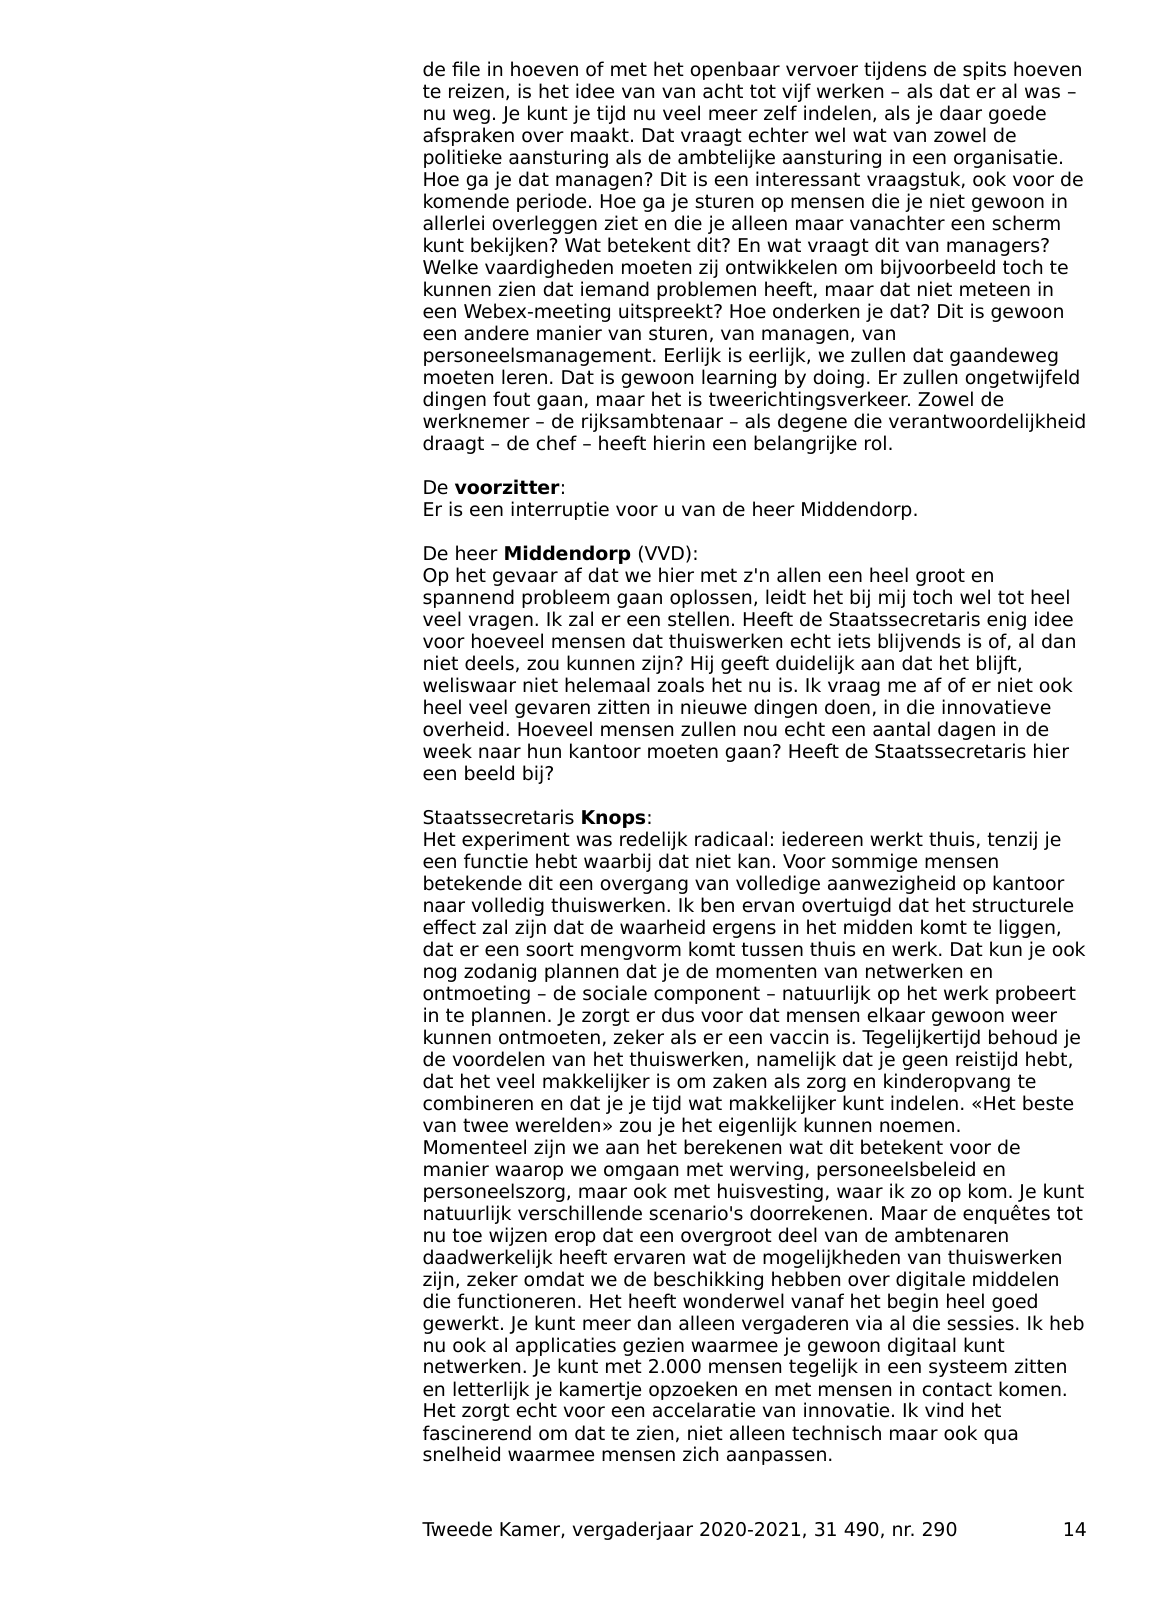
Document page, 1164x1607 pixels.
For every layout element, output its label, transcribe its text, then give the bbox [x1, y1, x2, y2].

text Op het gevaar af dat we hier met z'n allen een heel groot en spannend probleem gaan oplossen, leidt het bij mij toch wel tot heel veel vragen. Ik zal er een stellen. Heeft de Staatssecretaris enig idee voor hoeveel mensen dat thuiswerken echt iets blijvends is of, al dan niet deels, zou kunnen zijn? Hij geeft duidelijk aan dat het blijft, weliswaar niet helemaal zoals het nu is. Ik vraag me af of er niet ook heel veel gevaren zitten in nieuwe dingen doen, in die innovatieve overheid. Hoeveel mensen zullen nou echt een aantal dagen in de week naar hun kantoor moeten gaan? Heeft de Staatssecretaris hier een beeld bij? [422, 565, 1087, 785]
text De voorzitter: [422, 477, 1087, 499]
text de file in hoeven of met het openbaar vervoer tijdens de spits hoeven te reizen, is het idee van van acht tot vijf werken – als dat er al was – nu weg. Je kunt je tijd nu veel meer zelf indelen, als je daar goede afspraken over maakt. Dat vraagt echter wel wat van zowel de politieke aansturing als de ambtelijke aansturing in een organisatie. Hoe ga je dat managen? Dit is een interessant vraagstuk, ook voor de komende periode. Hoe ga je sturen op mensen die je niet gewoon in allerlei overleggen ziet en die je alleen maar vanachter een scherm kunt bekijken? Wat betekent dit? En wat vraagt dit van managers? Welke vaardigheden moeten zij ontwikkelen om bijvoorbeeld toch te kunnen zien dat iemand problemen heeft, maar dat niet meteen in een Webex-meeting uitspreekt? Hoe onderken je dat? Dit is gewoon een andere manier van sturen, van managen, van personeelsmanagement. Eerlijk is eerlijk, we zullen dat gaandeweg moeten leren. Dat is gewoon learning by doing. Er zullen ongetwijfeld dingen fout gaan, maar het is tweerichtingsverkeer. Zowel de werknemer – de rijksambtenaar – als degene die verantwoordelijkheid draagt – de chef – heeft hierin een belangrijke rol. [422, 59, 1087, 455]
text Het experiment was redelijk radicaal: iedereen werkt thuis, tenzij je een functie hebt waarbij dat niet kan. Voor sommige mensen betekende dit een overgang van volledige aanwezigheid op kantoor naar volledig thuiswerken. Ik ben ervan overtuigd dat het structurele effect zal zijn dat de waarheid ergens in het midden komt te liggen, dat er een soort mengvorm komt tussen thuis en werk. Dat kun je ook nog zodanig plannen dat je de momenten van netwerken en ontmoeting – de sociale component – natuurlijk op het werk probeert in te plannen. Je zorgt er dus voor dat mensen elkaar gewoon weer kunnen ontmoeten, zeker als er een vaccin is. Tegelijkertijd behoud je de voordelen van het thuiswerken, namelijk dat je geen reistijd hebt, dat het veel makkelijker is om zaken als zorg en kinderopvang te combineren en dat je je tijd wat makkelijker kunt indelen. «Het beste van twee werelden» zou je het eigenlijk kunnen noemen. [422, 829, 1087, 1137]
text Er is een interruptie voor u van de heer Middendorp. [422, 499, 1087, 521]
text Momenteel zijn we aan het berekenen wat dit betekent voor de manier waarop we omgaan met werving, personeelsbeleid en personeelszorg, maar ook met huisvesting, waar ik zo op kom. Je kunt natuurlijk verschillende scenario's doorrekenen. Maar de enquêtes tot nu toe wijzen erop dat een overgroot deel van de ambtenaren daadwerkelijk heeft ervaren wat de mogelijkheden van thuiswerken zijn, zeker omdat we de beschikking hebben over digitale middelen die functioneren. Het heeft wonderwel vanaf het begin heel goed gewerkt. Je kunt meer dan alleen vergaderen via al die sessies. Ik heb nu ook al applicaties gezien waarmee je gewoon digitaal kunt netwerken. Je kunt met 2.000 mensen tegelijk in een systeem zitten en letterlijk je kamertje opzoeken en met mensen in contact komen. Het zorgt echt voor een accelaratie van innovatie. Ik vind het fascinerend om dat te zien, niet alleen technisch maar ook qua snelheid waarmee mensen zich aanpassen. [422, 1137, 1087, 1466]
text De heer Middendorp (VVD): [422, 543, 1087, 565]
text Staatssecretaris Knops: [422, 807, 1087, 829]
